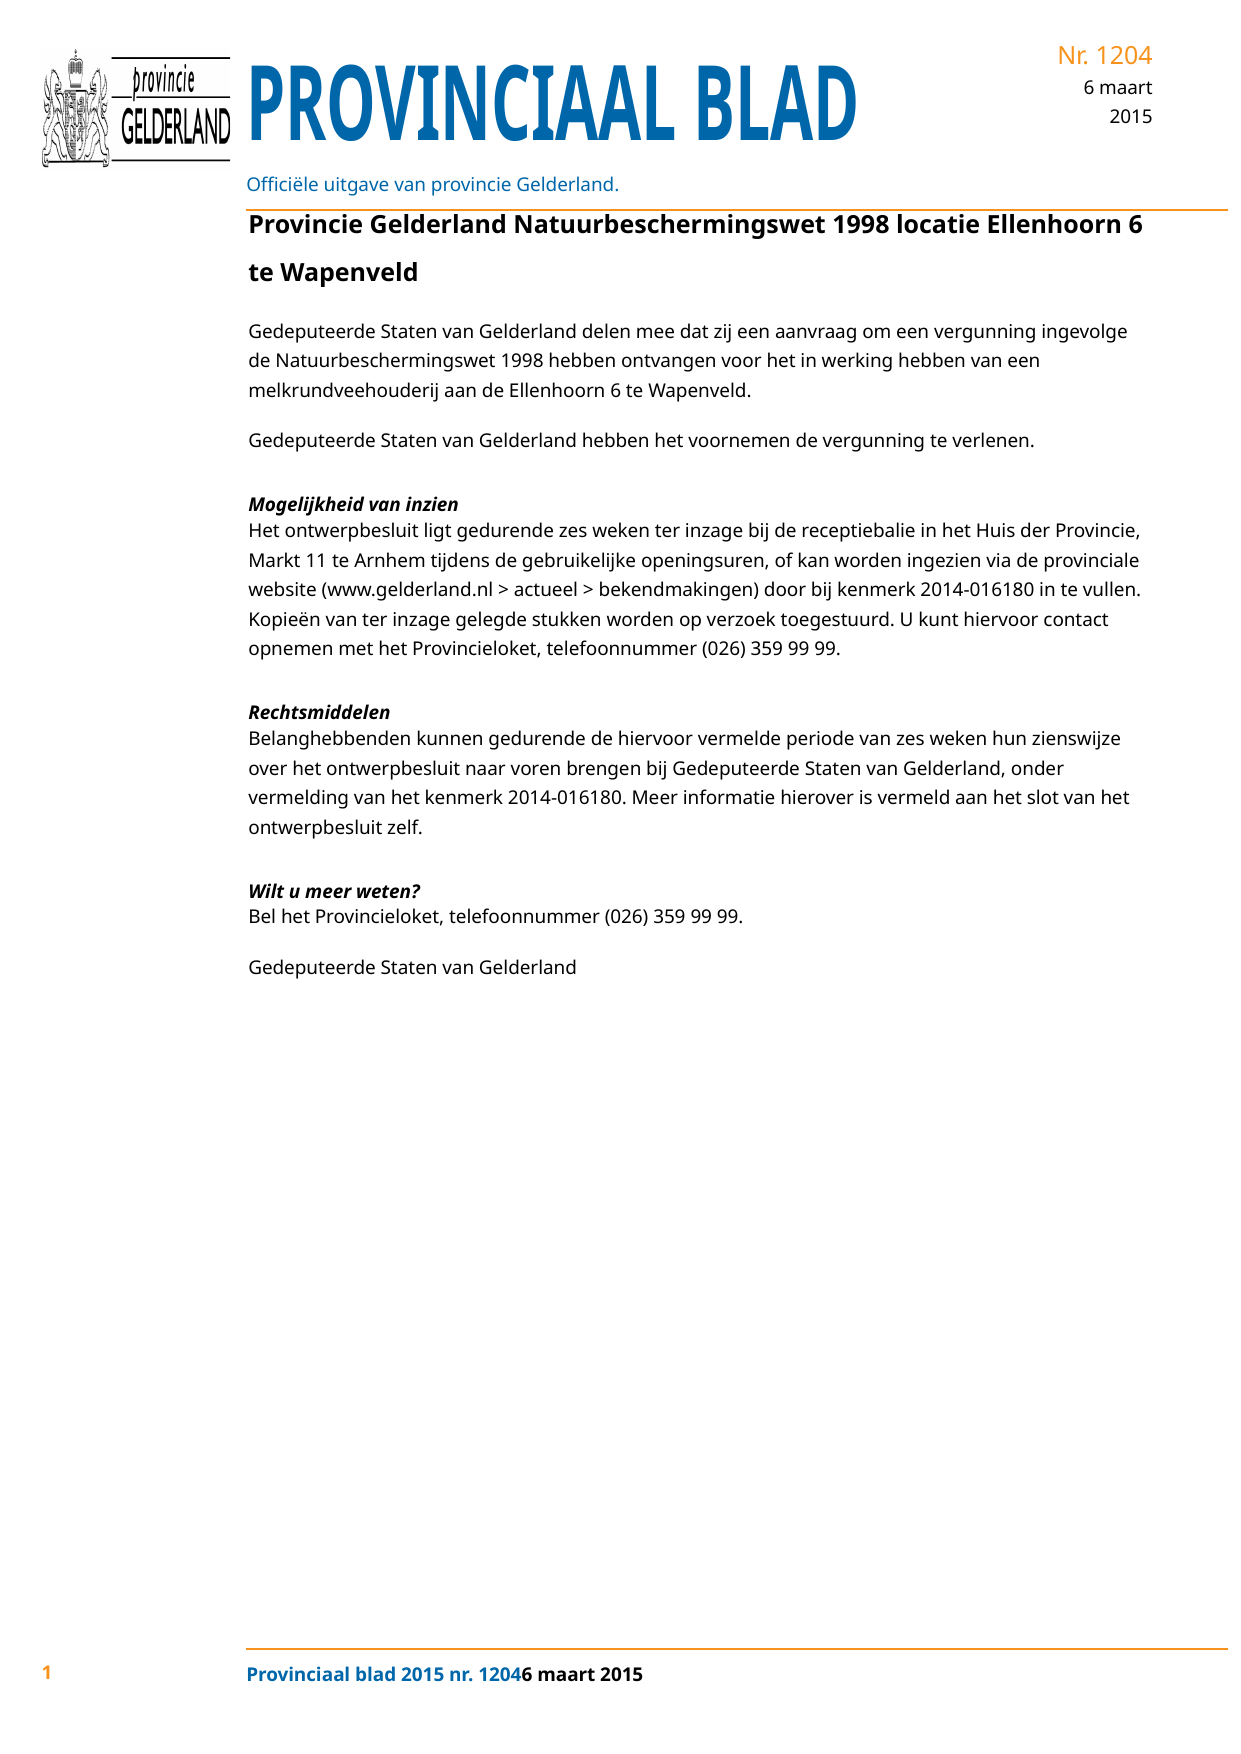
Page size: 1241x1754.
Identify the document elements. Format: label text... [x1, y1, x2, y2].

text Bel het Provincieloket, telefoonnummer (026) 359 99 99. [248, 904, 1152, 929]
text Mogelijkheid van inzien [248, 491, 1152, 517]
text Het ontwerpbesluit ligt gedurende zes weken ter inzage bij de receptiebalie in het Huis der Provincie, Markt 11 te Arnhem tijdens de gebruikelijke openingsuren, of kan worden ingezien via de provinciale website (www.gelderland.nl > actueel > bekendmakingen) door bij kenmerk 2014-016180 in te vullen. Kopieën van ter inzage gelegde stukken worden op verzoek toegestuurd. U kunt hiervoor contact opnemen met het Provincieloket, telefoonnummer (026) 359 99 99. [248, 517, 1152, 661]
text Gedeputeerde Staten van Gelderland hebben het voornemen de vergunning te verlenen. [248, 427, 1152, 453]
text Gedeputeerde Staten van Gelderland delen mee dat zij een aanvraag om een vergunning ingevolge de Natuurbeschermingswet 1998 hebben ontvangen voor het in werking hebben van een melkrundveehouderij aan de Ellenhoorn 6 te Wapenveld. [248, 318, 1152, 403]
text Belanghebbenden kunnen gedurende de hiervoor vermelde periode van zes weken hun zienswijze over het ontwerpbesluit naar voren brengen bij Gedeputeerde Staten van Gelderland, onder vermelding van het kenmerk 2014-016180. Meer informatie hierover is vermeld aan het slot van het ontwerpbesluit zelf. [248, 725, 1152, 840]
picture [41, 47, 231, 172]
text Gedeputeerde Staten van Gelderland [248, 954, 1152, 980]
text Rechtsmiddelen [248, 699, 1152, 725]
text Wilt u meer weten? [248, 878, 1152, 904]
text Provincie Gelderland Natuurbeschermingswet 1998 locatie Ellenhoorn 6 te Wapenveld [248, 211, 1152, 288]
